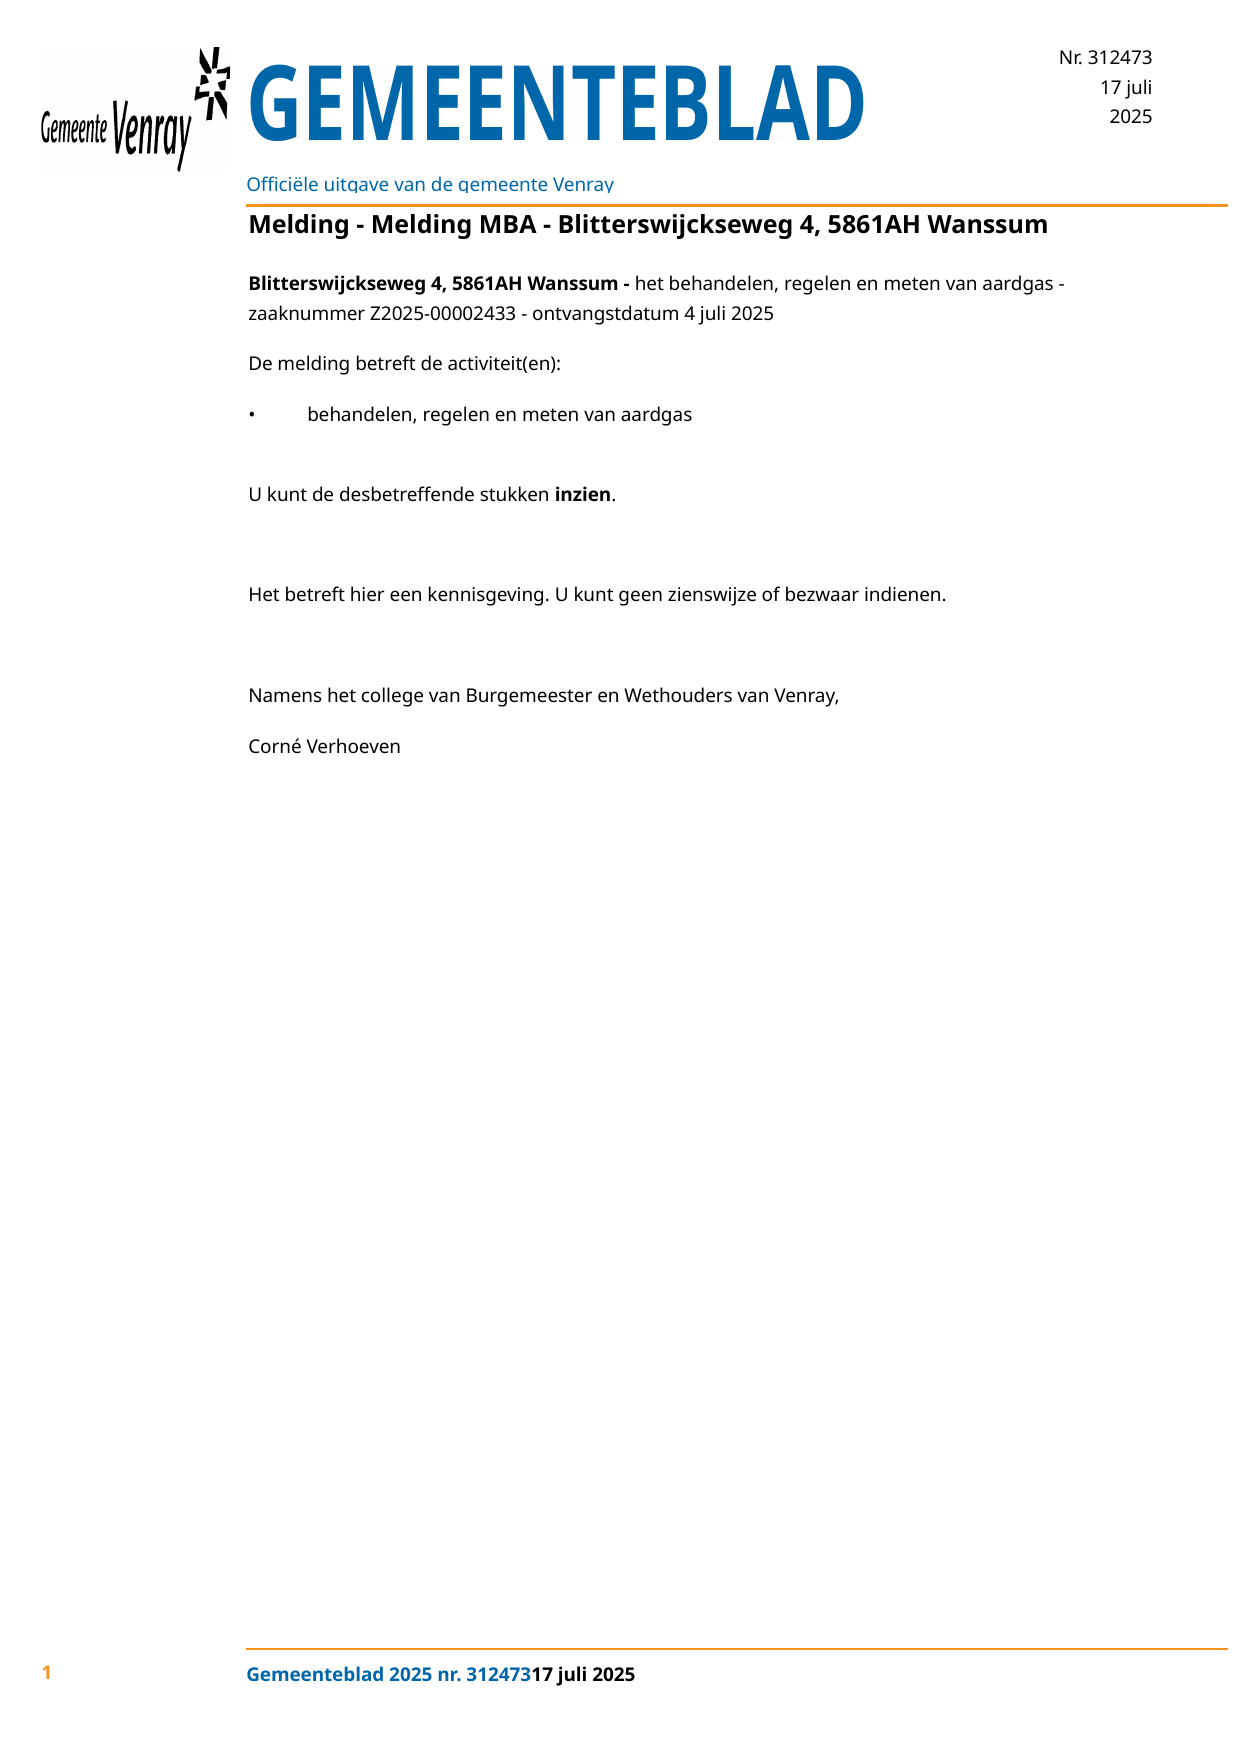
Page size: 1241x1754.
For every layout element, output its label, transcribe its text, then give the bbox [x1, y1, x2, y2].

list behandelen, regelen en meten van aardgas [248, 401, 1152, 426]
text Blitterswijckseweg 4, 5861AH Wanssum - het behandelen, regelen en meten van aardgas - zaaknummer Z2025-00002433 - ontvangstdatum 4 juli 2025 [248, 270, 1152, 326]
text U kunt de desbetreffende stukken inzien. [248, 481, 1152, 506]
text Corné Verhoeven [248, 733, 1152, 758]
text Melding - Melding MBA - Blitterswijckseweg 4, 5861AH Wanssum [248, 207, 1152, 241]
text Namens het college van Burgemeester en Wethouders van Venray, [248, 682, 1152, 708]
text De melding betreft de activiteit(en): [248, 350, 1152, 376]
text Het betreft hier een kennisgeving. U kunt geen zienswijze of bezwaar indienen. [248, 582, 1152, 607]
picture [41, 47, 231, 172]
